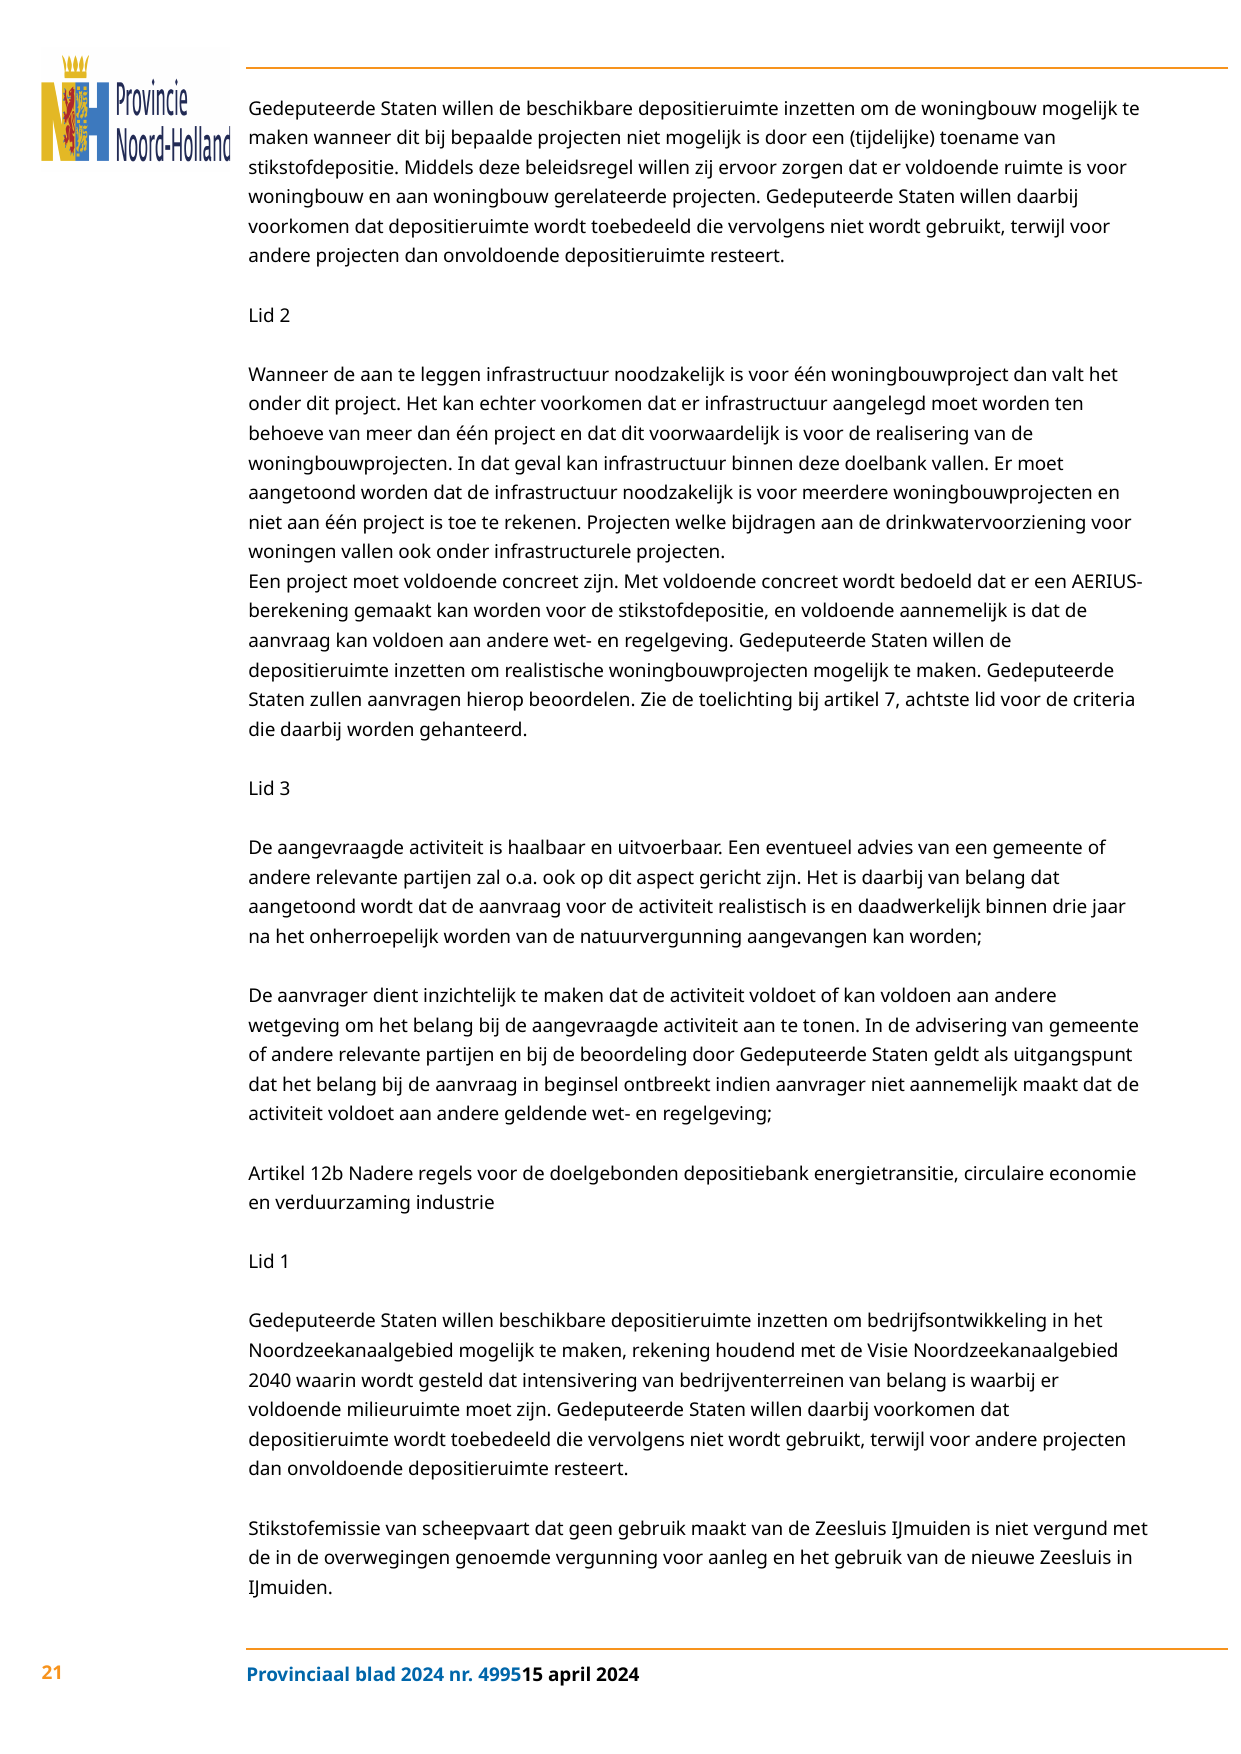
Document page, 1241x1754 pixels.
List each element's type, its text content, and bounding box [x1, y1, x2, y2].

text Een project moet voldoende concreet zijn. Met voldoende concreet wordt bedoeld dat er een AERIUS-berekening gemaakt kan worden voor de stikstofdepositie, en voldoende aannemelijk is dat de aanvraag kan voldoen aan andere wet- en regelgeving. Gedeputeerde Staten willen de depositieruimte inzetten om realistische woningbouwprojecten mogelijk te maken. Gedeputeerde Staten zullen aanvragen hierop beoordelen. Zie de toelichting bij artikel 7, achtste lid voor de criteria die daarbij worden gehanteerd. [248, 568, 1152, 742]
text Gedeputeerde Staten willen de beschikbare depositieruimte inzetten om de woningbouw mogelijk te maken wanneer dit bij bepaalde projecten niet mogelijk is door een (tijdelijke) toename van stikstofdepositie. Middels deze beleidsregel willen zij ervoor zorgen dat er voldoende ruimte is voor woningbouw en aan woningbouw gerelateerde projecten. Gedeputeerde Staten willen daarbij voorkomen dat depositieruimte wordt toebedeeld die vervolgens niet wordt gebruikt, terwijl voor andere projecten dan onvoldoende depositieruimte resteert. [248, 95, 1152, 268]
text Gedeputeerde Staten willen beschikbare depositieruimte inzetten om bedrijfsontwikkeling in het Noordzeekanaalgebied mogelijk te maken, rekening houdend met de Visie Noordzeekanaalgebied 2040 waarin wordt gesteld dat intensivering van bedrijventerreinen van belang is waarbij er voldoende milieuruimte moet zijn. Gedeputeerde Staten willen daarbij voorkomen dat depositieruimte wordt toebedeeld die vervolgens niet wordt gebruikt, terwijl voor andere projecten dan onvoldoende depositieruimte resteert. [248, 1308, 1152, 1481]
text Artikel 12b Nadere regels voor de doelgebonden depositiebank energietransitie, circulaire economie en verduurzaming industrie [248, 1160, 1152, 1215]
text Lid 3 [248, 775, 1152, 801]
text Stikstofemissie van scheepvaart dat geen gebruik maakt van de Zeesluis IJmuiden is niet vergund met de in de overwegingen genoemde vergunning voor aanleg en het gebruik van de nieuwe Zeesluis in IJmuiden. [248, 1515, 1152, 1600]
text De aangevraagde activiteit is haalbaar en uitvoerbaar. Een eventueel advies van een gemeente of andere relevante partijen zal o.a. ook op dit aspect gericht zijn. Het is daarbij van belang dat aangetoond wordt dat de aanvraag voor de activiteit realistisch is en daadwerkelijk binnen drie jaar na het onherroepelijk worden van de natuurvergunning aangevangen kan worden; [248, 834, 1152, 949]
text Lid 1 [248, 1248, 1152, 1274]
picture [41, 47, 231, 172]
text Wanneer de aan te leggen infrastructuur noodzakelijk is voor één woningbouwproject dan valt het onder dit project. Het kan echter voorkomen dat er infrastructuur aangelegd moet worden ten behoeve van meer dan één project en dat dit voorwaardelijk is voor de realisering van de woningbouwprojecten. In dat geval kan infrastructuur binnen deze doelbank vallen. Er moet aangetoond worden dat de infrastructuur noodzakelijk is voor meerdere woningbouwprojecten en niet aan één project is toe te rekenen. Projecten welke bijdragen aan de drinkwatervoorziening voor woningen vallen ook onder infrastructurele projecten. [248, 361, 1152, 564]
text De aanvrager dient inzichtelijk te maken dat de activiteit voldoet of kan voldoen aan andere wetgeving om het belang bij de aangevraagde activiteit aan te tonen. In de advisering van gemeente of andere relevante partijen en bij de beoordeling door Gedeputeerde Staten geldt als uitgangspunt dat het belang bij de aanvraag in beginsel ontbreekt indien aanvrager niet aannemelijk maakt dat de activiteit voldoet aan andere geldende wet- en regelgeving; [248, 982, 1152, 1126]
text Lid 2 [248, 302, 1152, 328]
